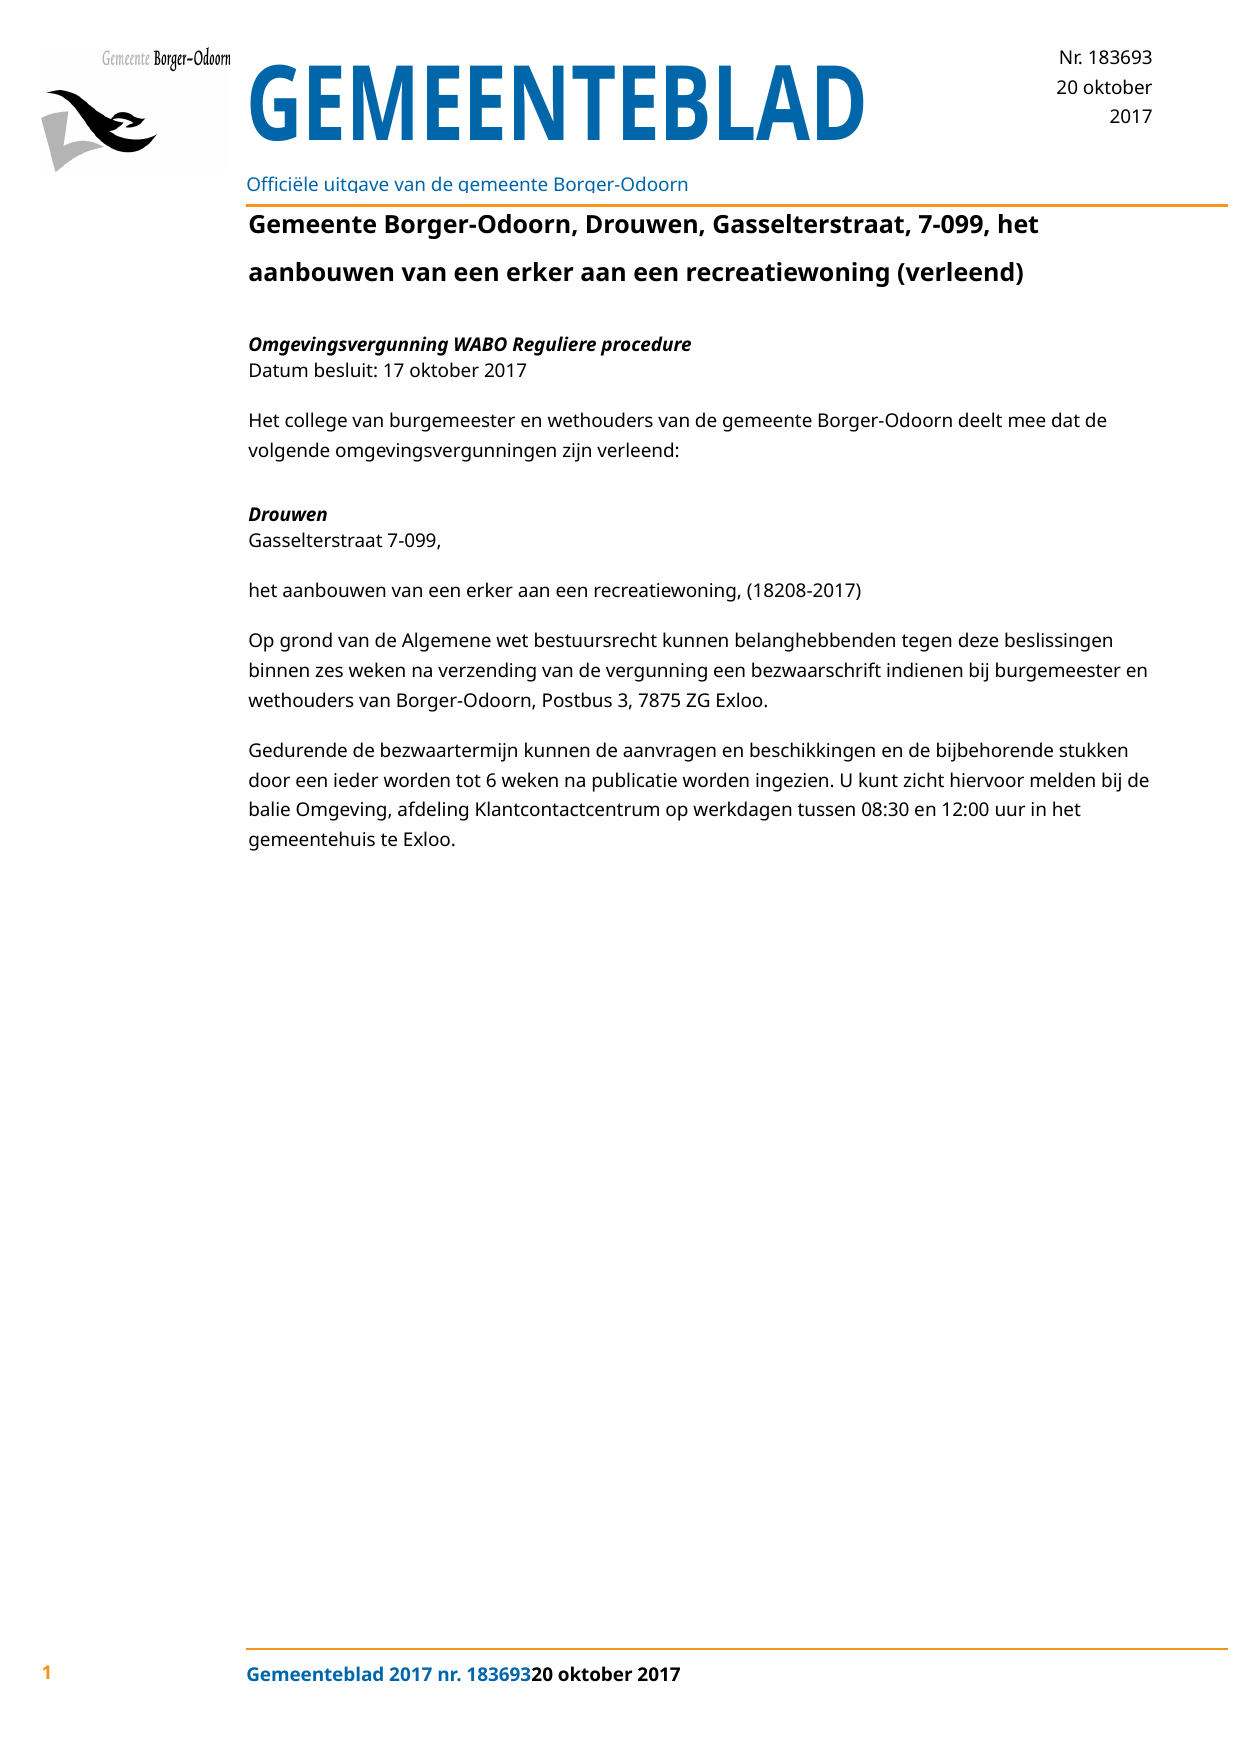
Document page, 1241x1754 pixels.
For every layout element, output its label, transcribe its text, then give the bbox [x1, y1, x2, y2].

text Gasselterstraat 7-099, [248, 527, 1152, 553]
text Het college van burgemeester en wethouders van de gemeente Borger-Odoorn deelt mee dat de volgende omgevingsvergunningen zijn verleend: [248, 408, 1152, 463]
text Gemeente Borger-Odoorn, Drouwen, Gasselterstraat, 7-099, het aanbouwen van een erker aan een recreatiewoning (verleend) [248, 207, 1152, 288]
text Op grond van de Algemene wet bestuursrecht kunnen belanghebbenden tegen deze beslissingen binnen zes weken na verzending van de vergunning een bezwaarschrift indienen bij burgemeester en wethouders van Borger-Odoorn, Postbus 3, 7875 ZG Exloo. [248, 628, 1152, 713]
text Drouwen [248, 501, 1152, 527]
text Omgevingsvergunning WABO Reguliere procedure [248, 331, 1152, 357]
picture [41, 47, 231, 172]
text Gedurende de bezwaartermijn kunnen de aanvragen en beschikkingen en de bijbehorende stukken door een ieder worden tot 6 weken na publicatie worden ingezien. U kunt zicht hiervoor melden bij de balie Omgeving, afdeling Klantcontactcentrum op werkdagen tussen 08:30 en 12:00 uur in het gemeentehuis te Exloo. [248, 737, 1152, 852]
text Datum besluit: 17 oktober 2017 [248, 357, 1152, 383]
text het aanbouwen van een erker aan een recreatiewoning, (18208-2017) [248, 577, 1152, 603]
